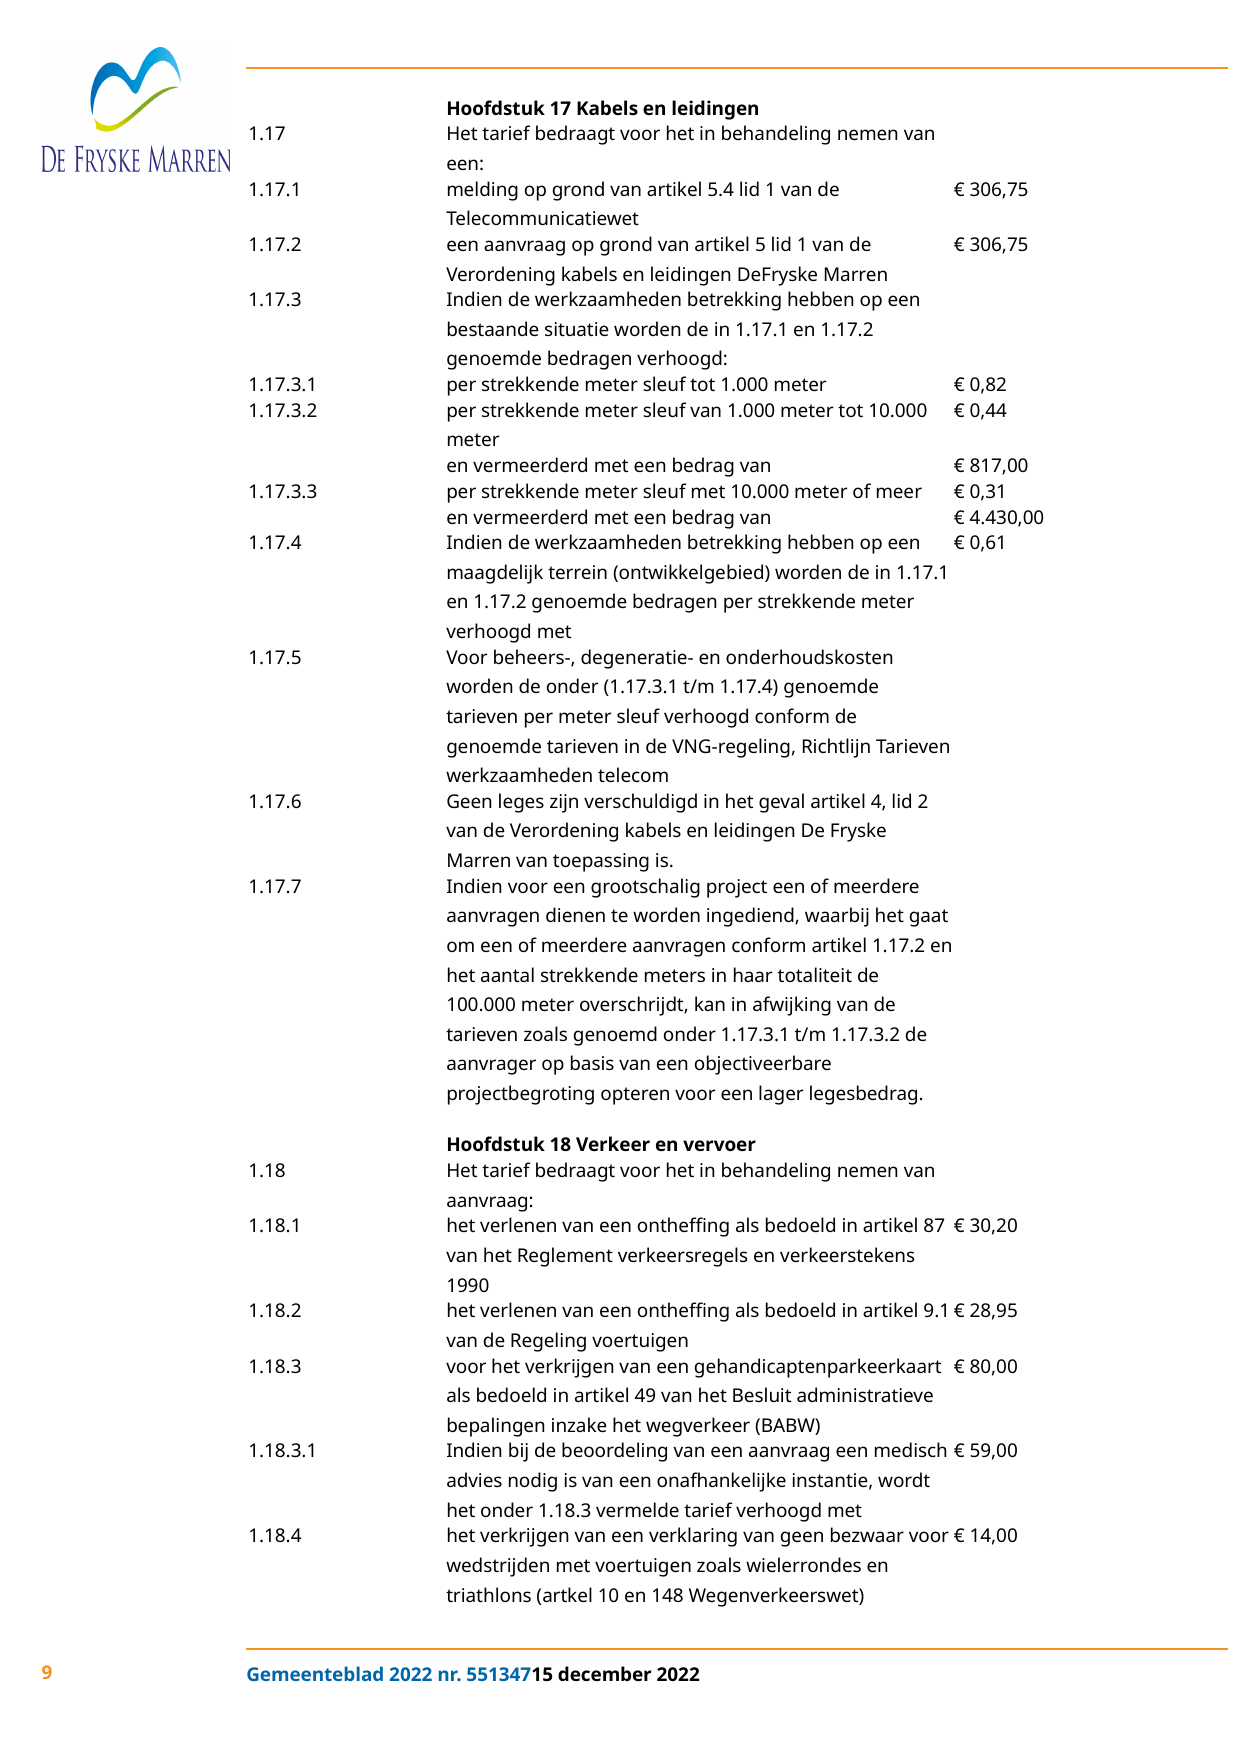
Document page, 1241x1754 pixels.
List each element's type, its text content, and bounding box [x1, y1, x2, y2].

table_cell [248, 95, 446, 121]
table_cell per strekkende meter sleuf tot 1.000 meter [446, 371, 954, 397]
table_cell een aanvraag op grond van artikel 5 lid 1 van de Verordening kabels en leidingen DeFryske Marren [446, 231, 954, 286]
table_cell € 306,75 [954, 231, 1152, 286]
table_cell Indien voor een grootschalig project een of meerdere aanvragen dienen te worden ingediend, waarbij het gaat om een of meerdere aanvragen conform artikel 1.17.2 en het aantal strekkende meters in haar totaliteit de 100.000 meter overschrijdt, kan in afwijking van de tarieven zoals genoemd onder 1.17.3.1 t/m 1.17.3.2 de aanvrager op basis van een objectiveerbare projectbegroting opteren voor een lager legesbedrag. [446, 873, 954, 1106]
table_cell [446, 1106, 954, 1132]
table_cell € 0,61 [954, 530, 1152, 644]
table_cell Voor beheers-, degeneratie- en onderhoudskosten worden de onder (1.17.3.1 t/m 1.17.4) genoemde tarieven per meter sleuf verhoogd conform de genoemde tarieven in de VNG-regeling, Richtlijn Tarieven werkzaamheden telecom [446, 644, 954, 788]
table_cell 1.17.3 [248, 286, 446, 371]
table_cell Indien de werkzaamheden betrekking hebben op een maagdelijk terrein (ontwikkelgebied) worden de in 1.17.1 en 1.17.2 genoemde bedragen per strekkende meter verhoogd met [446, 530, 954, 644]
table_cell 1.17.5 [248, 644, 446, 788]
table_cell [248, 453, 446, 478]
table_cell 1.18.1 [248, 1213, 446, 1297]
table_cell en vermeerderd met een bedrag van [446, 504, 954, 529]
table_cell 1.17.4 [248, 530, 446, 644]
table_cell € 14,00 [954, 1523, 1152, 1607]
table_cell € 817,00 [954, 453, 1152, 478]
table_cell 1.18.2 [248, 1298, 446, 1353]
table_cell € 28,95 [954, 1298, 1152, 1353]
table_cell € 30,20 [954, 1213, 1152, 1297]
table_cell [954, 121, 1152, 176]
table_cell 1.17.2 [248, 231, 446, 286]
table_cell en vermeerderd met een bedrag van [446, 453, 954, 478]
table_cell Het tarief bedraagt voor het in behandeling nemen van aanvraag: [446, 1157, 954, 1213]
table_cell [954, 286, 1152, 371]
table_cell 1.17.3.1 [248, 371, 446, 397]
table_cell 1.17 [248, 121, 446, 176]
table_cell Indien de werkzaamheden betrekking hebben op een bestaande situatie worden de in 1.17.1 en 1.17.2 genoemde bedragen verhoogd: [446, 286, 954, 371]
table_cell per strekkende meter sleuf van 1.000 meter tot 10.000 meter [446, 397, 954, 452]
table_cell 1.18 [248, 1157, 446, 1213]
table_cell € 306,75 [954, 176, 1152, 231]
table_cell melding op grond van artikel 5.4 lid 1 van de Telecommunicatiewet [446, 176, 954, 231]
table_cell € 4.430,00 [954, 504, 1152, 529]
table_cell 1.17.1 [248, 176, 446, 231]
table_cell Indien bij de beoordeling van een aanvraag een medisch advies nodig is van een onafhankelijke instantie, wordt het onder 1.18.3 vermelde tarief verhoogd met [446, 1438, 954, 1523]
table_cell [248, 1106, 446, 1132]
table_cell [248, 1132, 446, 1157]
table_cell [954, 1106, 1152, 1132]
table_cell € 80,00 [954, 1353, 1152, 1438]
table_cell Het tarief bedraagt voor het in behandeling nemen van een: [446, 121, 954, 176]
table_cell per strekkende meter sleuf met 10.000 meter of meer [446, 478, 954, 504]
table_cell [954, 1132, 1152, 1157]
table_cell 1.17.3.3 [248, 478, 446, 504]
table_cell [954, 1157, 1152, 1213]
table_cell 1.17.6 [248, 788, 446, 873]
table_cell het verkrijgen van een verklaring van geen bezwaar voor wedstrijden met voertuigen zoals wielerrondes en triathlons (artkel 10 en 148 Wegenverkeerswet) [446, 1523, 954, 1607]
table_cell [954, 788, 1152, 873]
table_cell 1.17.3.2 [248, 397, 446, 452]
table_cell Geen leges zijn verschuldigd in het geval artikel 4, lid 2 van de Verordening kabels en leidingen De Fryske Marren van toepassing is. [446, 788, 954, 873]
table_cell 1.17.7 [248, 873, 446, 1106]
table_cell [954, 95, 1152, 121]
table_cell € 59,00 [954, 1438, 1152, 1523]
table_cell Hoofdstuk 17 Kabels en leidingen [446, 95, 954, 121]
table_cell het verlenen van een ontheffing als bedoeld in artikel 87 van het Reglement verkeersregels en verkeerstekens 1990 [446, 1213, 954, 1297]
table_cell € 0,31 [954, 478, 1152, 504]
table_cell [954, 873, 1152, 1106]
table_cell 1.18.3 [248, 1353, 446, 1438]
table_cell 1.18.3.1 [248, 1438, 446, 1523]
table_cell € 0,44 [954, 397, 1152, 452]
table_cell het verlenen van een ontheffing als bedoeld in artikel 9.1 van de Regeling voertuigen [446, 1298, 954, 1353]
table_cell voor het verkrijgen van een gehandicaptenparkeerkaart als bedoeld in artikel 49 van het Besluit administratieve bepalingen inzake het wegverkeer (BABW) [446, 1353, 954, 1438]
table_cell [248, 504, 446, 529]
table_cell [954, 644, 1152, 788]
table_cell 1.18.4 [248, 1523, 446, 1607]
picture [41, 47, 231, 172]
table_cell Hoofdstuk 18 Verkeer en vervoer [446, 1132, 954, 1157]
table_cell € 0,82 [954, 371, 1152, 397]
